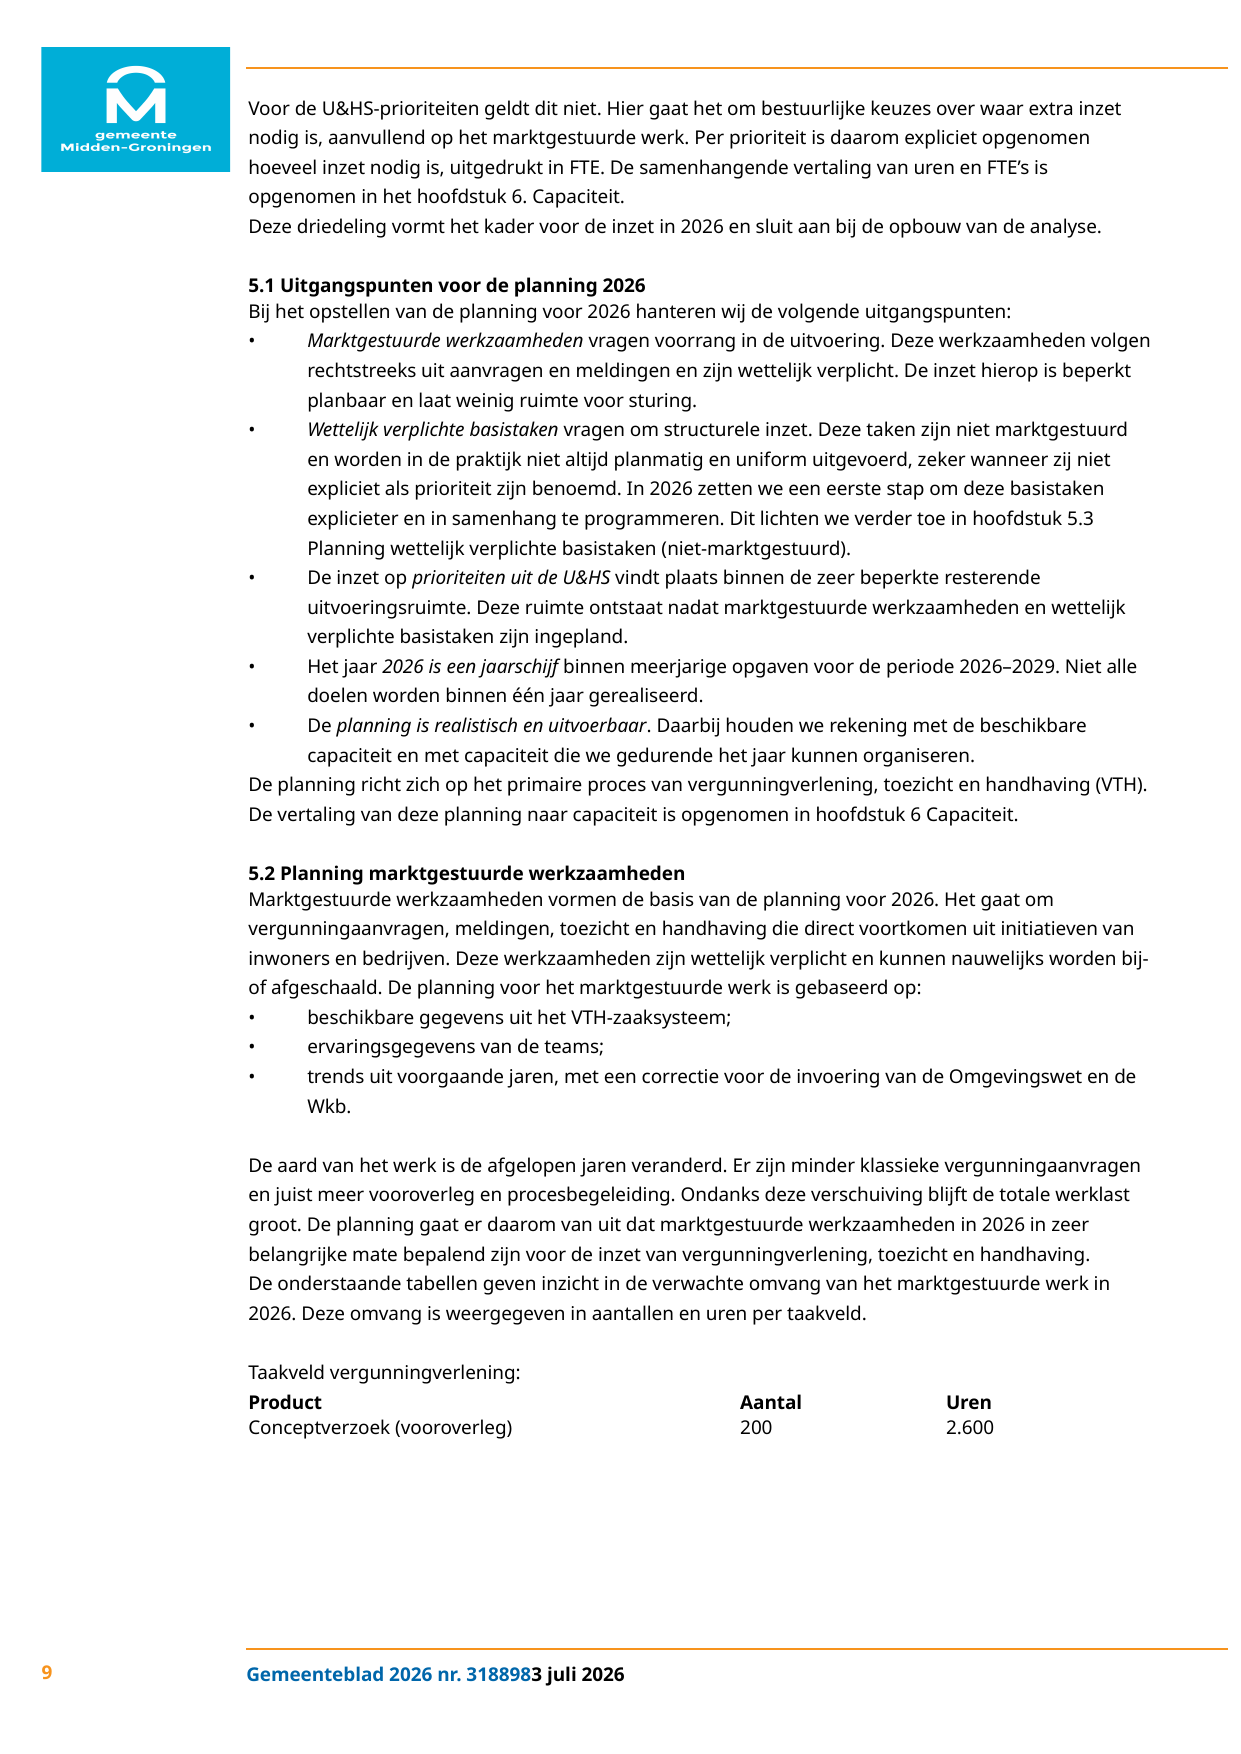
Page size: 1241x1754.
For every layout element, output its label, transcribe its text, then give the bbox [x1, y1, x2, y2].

list De planning is realistisch en uitvoerbaar. Daarbij houden we rekening met de beschikbare capaciteit en met capaciteit die we gedurende het jaar kunnen organiseren. [248, 712, 1152, 767]
text De onderstaande tabellen geven inzicht in de verwachte omvang van het marktgestuurde werk in 2026. Deze omvang is weergegeven in aantallen en uren per taakveld. [248, 1270, 1152, 1326]
text Bij het opstellen van de planning voor 2026 hanteren wij de volgende uitgangspunten: [248, 298, 1152, 324]
text Deze driedeling vormt het kader voor de inzet in 2026 en sluit aan bij de opbouw van de analyse. [248, 213, 1152, 239]
list Het jaar 2026 is een jaarschijf binnen meerjarige opgaven voor de periode 2026–2029. Niet alle doelen worden binnen één jaar gerealiseerd. [248, 653, 1152, 708]
table_header Product [248, 1389, 740, 1414]
table_header Aantal [740, 1389, 946, 1414]
table_cell 200 [740, 1415, 946, 1440]
table_header Uren [946, 1389, 1152, 1414]
table_cell Conceptverzoek (vooroverleg) [248, 1415, 740, 1440]
picture [184, 146, 190, 153]
picture [108, 66, 164, 82]
list beschikbare gegevens uit het VTH-zaaksysteem; [248, 1004, 1152, 1030]
picture [107, 89, 165, 122]
text Marktgestuurde werkzaamheden vormen de basis van de planning voor 2026. Het gaat om vergunningaanvragen, meldingen, toezicht en handhaving die direct voortkomen uit initiatieven van inwoners en bedrijven. Deze werkzaamheden zijn wettelijk verplicht en kunnen nauwelijks worden bij- of afgeschaald. De planning voor het marktgestuurde werk is gebaseerd op: [248, 886, 1152, 1000]
list Wettelijk verplichte basistaken vragen om structurele inzet. Deze taken zijn niet marktgestuurd en worden in de praktijk niet altijd planmatig en uniform uitgevoerd, zeker wanneer zij niet expliciet als prioriteit zijn benoemd. In 2026 zetten we een eerste stap om deze basistaken explicieter en in samenhang te programmeren. Dit lichten we verder toe in hoofdstuk 5.3 Planning wettelijk verplichte basistaken (niet-marktgestuurd). [248, 416, 1152, 560]
list trends uit voorgaande jaren, met een correctie voor de invoering van de Omgevingswet en de Wkb. [248, 1063, 1152, 1119]
list De inzet op prioriteiten uit de U&HS vindt plaats binnen de zeer beperkte resterende uitvoeringsruimte. Deze ruimte ontstaat nadat marktgestuurde werkzaamheden en wettelijk verplichte basistaken zijn ingepland. [248, 564, 1152, 649]
list ervaringsgegevens van de teams; [248, 1034, 1152, 1059]
text De planning richt zich op het primaire proces van vergunningverlening, toezicht en handhaving (VTH). De vertaling van deze planning naar capaciteit is opgenomen in hoofdstuk 6 Capaciteit. [248, 771, 1152, 827]
list Marktgestuurde werkzaamheden vragen voorrang in de uitvoering. Deze werkzaamheden volgen rechtstreeks uit aanvragen en meldingen en zijn wettelijk verplicht. De inzet hierop is beperkt planbaar en laat weinig ruimte voor sturing. [248, 328, 1152, 412]
table_cell 2.600 [946, 1415, 1152, 1440]
text 5.1 Uitgangspunten voor de planning 2026 [248, 272, 1152, 298]
text Voor de U&HS-prioriteiten geldt dit niet. Hier gaat het om bestuurlijke keuzes over waar extra inzet nodig is, aanvullend op het marktgestuurde werk. Per prioriteit is daarom expliciet opgenomen hoeveel inzet nodig is, uitgedrukt in FTE. De samenhangende vertaling van uren en FTE’s is opgenomen in het hoofdstuk 6. Capaciteit. [248, 95, 1152, 209]
text 5.2 Planning marktgestuurde werkzaamheden [248, 860, 1152, 886]
text Taakveld vergunningverlening: [248, 1359, 1152, 1385]
text De aard van het werk is de afgelopen jaren veranderd. Er zijn minder klassieke vergunningaanvragen en juist meer vooroverleg en procesbegeleiding. Ondanks deze verschuiving blijft de totale werklast groot. De planning gaat er daarom van uit dat marktgestuurde werkzaamheden in 2026 in zeer belangrijke mate bepalend zijn voor de inzet van vergunningverlening, toezicht en handhaving. [248, 1152, 1152, 1267]
